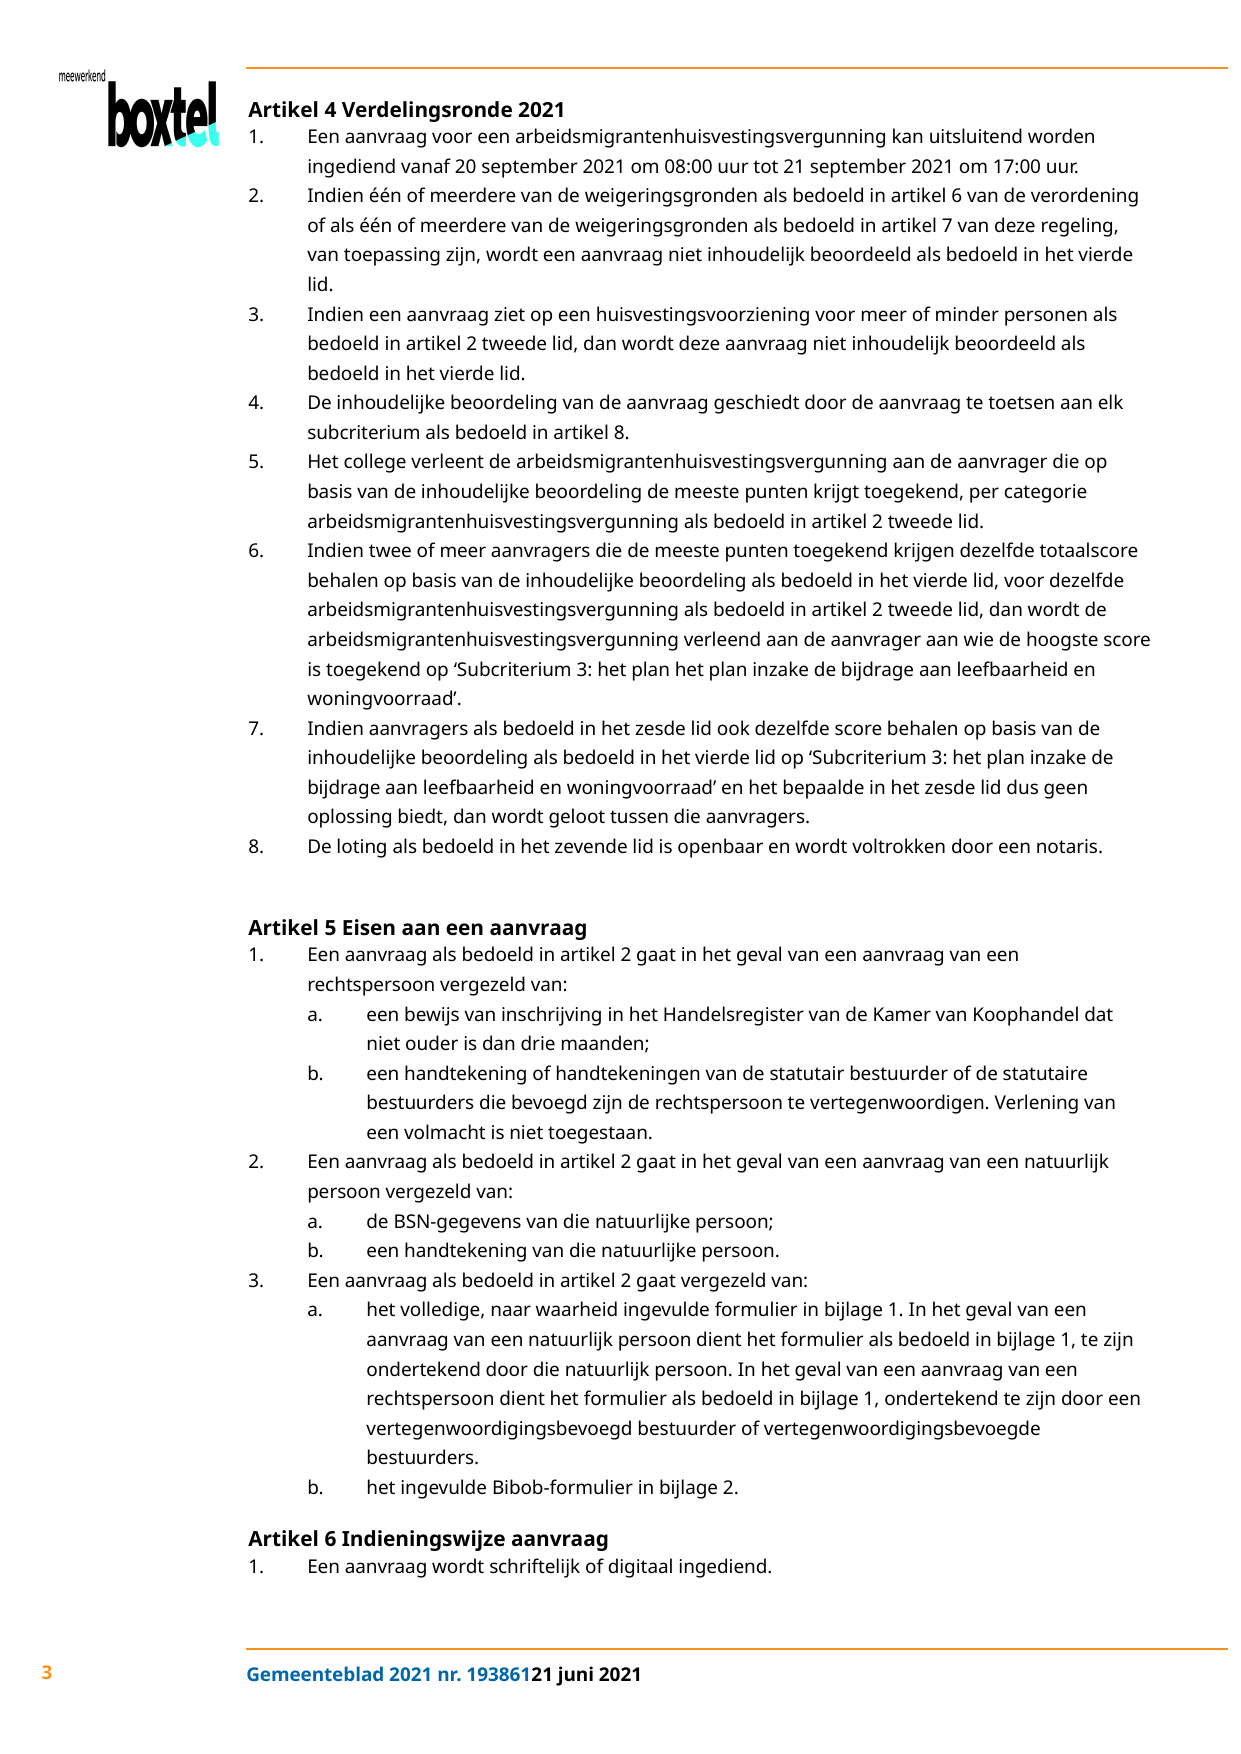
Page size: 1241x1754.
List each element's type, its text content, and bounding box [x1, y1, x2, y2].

list Indien twee of meer aanvragers die de meeste punten toegekend krijgen dezelfde totaalscore behalen op basis van de inhoudelijke beoordeling als bedoeld in het vierde lid, voor dezelfde arbeidsmigrantenhuisvestingsvergunning als bedoeld in artikel 2 tweede lid, dan wordt de arbeidsmigrantenhuisvestingsvergunning verleend aan de aanvrager aan wie de hoogste score is toegekend op ‘Subcriterium 3: het plan het plan inzake de bijdrage aan leefbaarheid en woningvoorraad’. [248, 537, 1152, 711]
list Indien een aanvraag ziet op een huisvestingsvoorziening voor meer of minder personen als bedoeld in artikel 2 tweede lid, dan wordt deze aanvraag niet inhoudelijk beoordeeld als bedoeld in het vierde lid. [248, 301, 1152, 386]
list een bewijs van inschrijving in het Handelsregister van de Kamer van Koophandel dat niet ouder is dan drie maanden; [307, 1001, 1152, 1056]
list een handtekening of handtekeningen van de statutair bestuurder of de statutaire bestuurders die bevoegd zijn de rechtspersoon te vertegenwoordigen. Verlening van een volmacht is niet toegestaan. [307, 1060, 1152, 1145]
text Artikel 4 Verdelingsronde 2021 [248, 95, 1152, 123]
list het ingevulde Bibob-formulier in bijlage 2. [307, 1474, 1152, 1500]
picture [41, 47, 231, 172]
list De inhoudelijke beoordeling van de aanvraag geschiedt door de aanvraag te toetsen aan elk subcriterium als bedoeld in artikel 8. [248, 389, 1152, 445]
list Indien één of meerdere van de weigeringsgronden als bedoeld in artikel 6 van de verordening of als één of meerdere van de weigeringsgronden als bedoeld in artikel 7 van deze regeling, van toepassing zijn, wordt een aanvraag niet inhoudelijk beoordeeld als bedoeld in het vierde lid. [248, 182, 1152, 297]
text Artikel 6 Indieningswijze aanvraag [248, 1524, 1152, 1553]
list Een aanvraag als bedoeld in artikel 2 gaat in het geval van een aanvraag van een natuurlijk persoon vergezeld van: [248, 1149, 1152, 1204]
list de BSN-gegevens van die natuurlijke persoon; [307, 1208, 1152, 1234]
list Een aanvraag als bedoeld in artikel 2 gaat vergezeld van: [248, 1267, 1152, 1293]
list Het college verleent de arbeidsmigrantenhuisvestingsvergunning aan de aanvrager die op basis van de inhoudelijke beoordeling de meeste punten krijgt toegekend, per categorie arbeidsmigrantenhuisvestingsvergunning als bedoeld in artikel 2 tweede lid. [248, 449, 1152, 533]
list het volledige, naar waarheid ingevulde formulier in bijlage 1. In het geval van een aanvraag van een natuurlijk persoon dient het formulier als bedoeld in bijlage 1, te zijn ondertekend door die natuurlijk persoon. In het geval van een aanvraag van een rechtspersoon dient het formulier als bedoeld in bijlage 1, ondertekend te zijn door een vertegenwoordigingsbevoegd bestuurder of vertegenwoordigingsbevoegde bestuurders. [307, 1297, 1152, 1470]
list Een aanvraag wordt schriftelijk of digitaal ingediend. [248, 1553, 1152, 1579]
text Artikel 5 Eisen aan een aanvraag [248, 913, 1152, 942]
list een handtekening van die natuurlijke persoon. [307, 1237, 1152, 1263]
list Indien aanvragers als bedoeld in het zesde lid ook dezelfde score behalen op basis van de inhoudelijke beoordeling als bedoeld in het vierde lid op ‘Subcriterium 3: het plan inzake de bijdrage aan leefbaarheid en woningvoorraad’ en het bepaalde in het zesde lid dus geen oplossing biedt, dan wordt geloot tussen die aanvragers. [248, 715, 1152, 829]
list Een aanvraag voor een arbeidsmigrantenhuisvestingsvergunning kan uitsluitend worden ingediend vanaf 20 september 2021 om 08:00 uur tot 21 september 2021 om 17:00 uur. [248, 123, 1152, 178]
list Een aanvraag als bedoeld in artikel 2 gaat in het geval van een aanvraag van een rechtspersoon vergezeld van: [248, 942, 1152, 997]
list De loting als bedoeld in het zevende lid is openbaar en wordt voltrokken door een notaris. [248, 833, 1152, 859]
